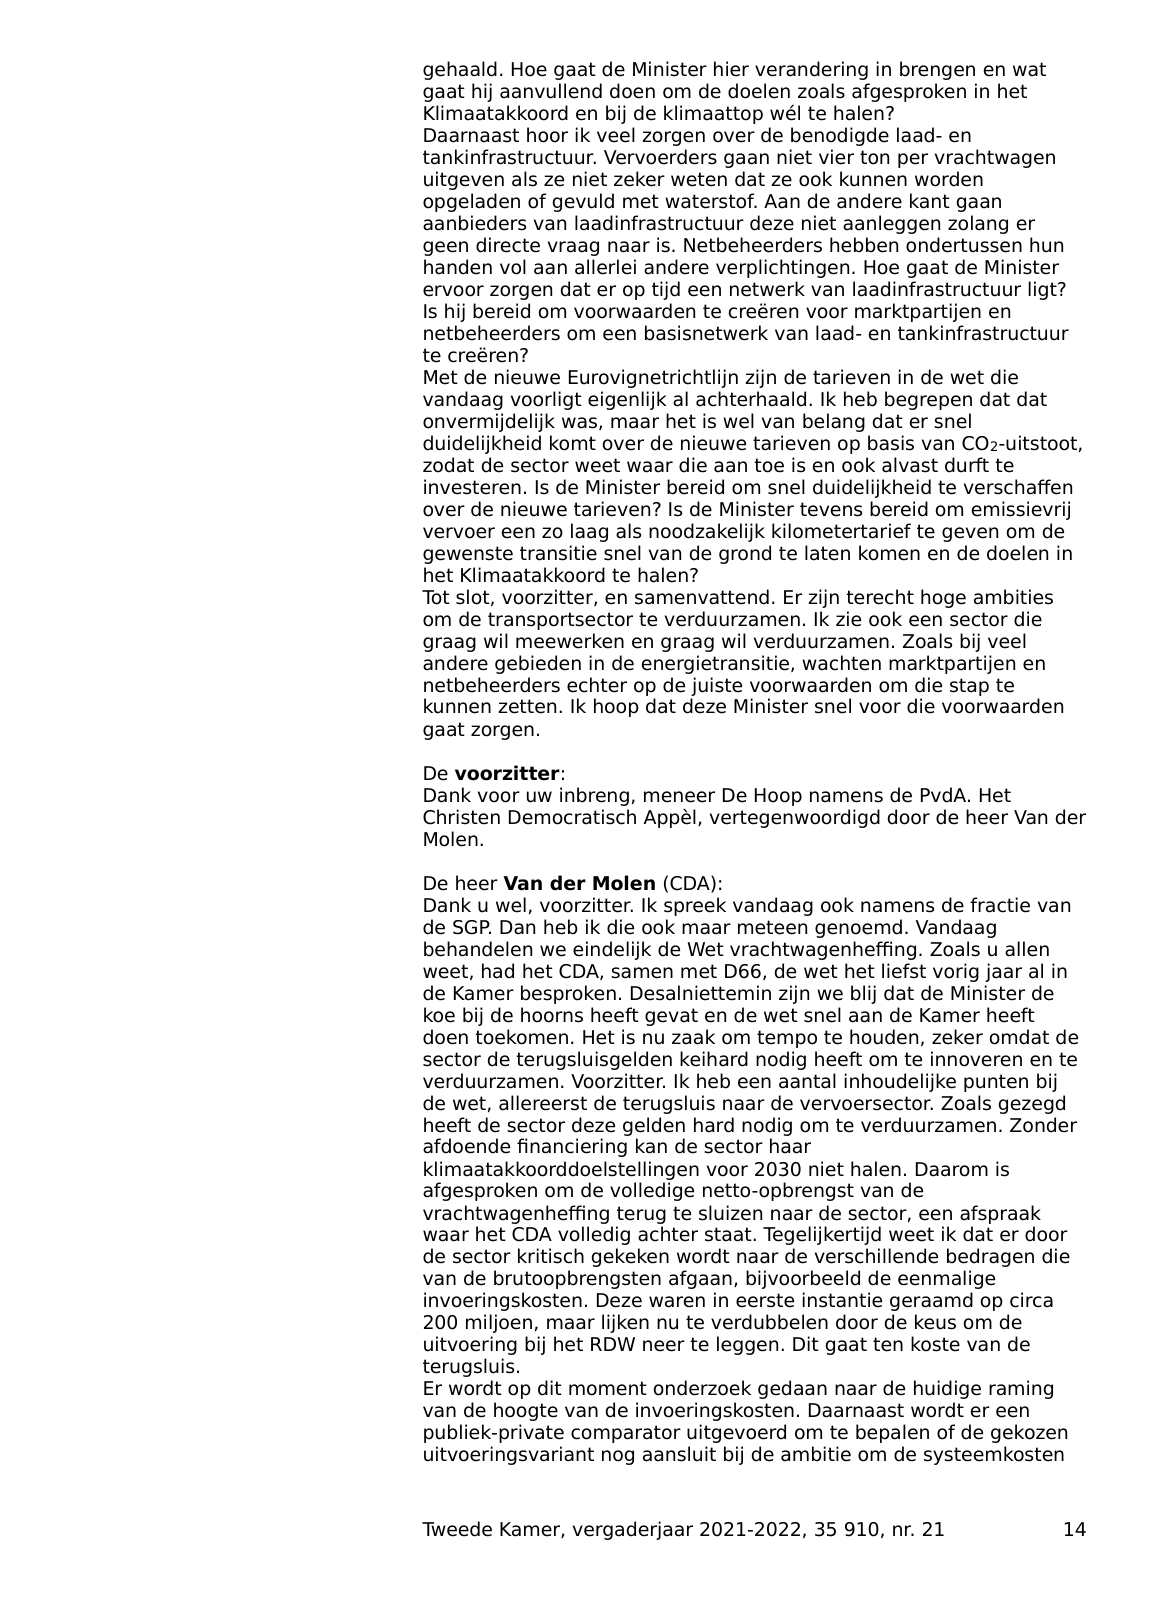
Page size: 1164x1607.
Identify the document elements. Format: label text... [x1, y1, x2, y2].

text Er wordt op dit moment onderzoek gedaan naar de huidige raming van de hoogte van de invoeringskosten. Daarnaast wordt er een publiek-private comparator uitgevoerd om te bepalen of de gekozen uitvoeringsvariant nog aansluit bij de ambitie om de systeemkosten [422, 1378, 1087, 1466]
text Dank u wel, voorzitter. Ik spreek vandaag ook namens de fractie van de SGP. Dan heb ik die ook maar meteen genoemd. Vandaag behandelen we eindelijk de Wet vrachtwagenheffing. Zoals u allen weet, had het CDA, samen met D66, de wet het liefst vorig jaar al in de Kamer besproken. Desalniettemin zijn we blij dat de Minister de koe bij de hoorns heeft gevat en de wet snel aan de Kamer heeft doen toekomen. Het is nu zaak om tempo te houden, zeker omdat de sector de terugsluisgelden keihard nodig heeft om te innoveren en te verduurzamen. Voorzitter. Ik heb een aantal inhoudelijke punten bij de wet, allereerst de terugsluis naar de vervoersector. Zoals gezegd heeft de sector deze gelden hard nodig om te verduurzamen. Zonder afdoende financiering kan de sector haar klimaatakkoorddoelstellingen voor 2030 niet halen. Daarom is afgesproken om de volledige netto-opbrengst van de vrachtwagenheffing terug te sluizen naar de sector, een afspraak waar het CDA volledig achter staat. Tegelijkertijd weet ik dat er door de sector kritisch gekeken wordt naar de verschillende bedragen die van de brutoopbrengsten afgaan, bijvoorbeeld de eenmalige invoeringskosten. Deze waren in eerste instantie geraamd op circa 200 miljoen, maar lijken nu te verdubbelen door de keus om de uitvoering bij het RDW neer te leggen. Dit gaat ten koste van de terugsluis. [422, 895, 1087, 1378]
text Met de nieuwe Eurovignetrichtlijn zijn de tarieven in de wet die vandaag voorligt eigenlijk al achterhaald. Ik heb begrepen dat dat onvermijdelijk was, maar het is wel van belang dat er snel duidelijkheid komt over de nieuwe tarieven op basis van CO2-uitstoot, zodat de sector weet waar die aan toe is en ook alvast durft te investeren. Is de Minister bereid om snel duidelijkheid te verschaffen over de nieuwe tarieven? Is de Minister tevens bereid om emissievrij vervoer een zo laag als noodzakelijk kilometertarief te geven om de gewenste transitie snel van de grond te laten komen en de doelen in het Klimaatakkoord te halen? [422, 367, 1087, 587]
text Daarnaast hoor ik veel zorgen over de benodigde laad- en tankinfrastructuur. Vervoerders gaan niet vier ton per vrachtwagen uitgeven als ze niet zeker weten dat ze ook kunnen worden opgeladen of gevuld met waterstof. Aan de andere kant gaan aanbieders van laadinfrastructuur deze niet aanleggen zolang er geen directe vraag naar is. Netbeheerders hebben ondertussen hun handen vol aan allerlei andere verplichtingen. Hoe gaat de Minister ervoor zorgen dat er op tijd een netwerk van laadinfrastructuur ligt? Is hij bereid om voorwaarden te creëren voor marktpartijen en netbeheerders om een basisnetwerk van laad- en tankinfrastructuur te creëren? [422, 125, 1087, 367]
text Dank voor uw inbreng, meneer De Hoop namens de PvdA. Het Christen Democratisch Appèl, vertegenwoordigd door de heer Van der Molen. [422, 784, 1087, 851]
text Tot slot, voorzitter, en samenvattend. Er zijn terecht hoge ambities om de transportsector te verduurzamen. Ik zie ook een sector die graag wil meewerken en graag wil verduurzamen. Zoals bij veel andere gebieden in de energietransitie, wachten marktpartijen en netbeheerders echter op de juiste voorwaarden om die stap te kunnen zetten. Ik hoop dat deze Minister snel voor die voorwaarden gaat zorgen. [422, 587, 1087, 740]
text De heer Van der Molen (CDA): [422, 873, 1087, 895]
text gehaald. Hoe gaat de Minister hier verandering in brengen en wat gaat hij aanvullend doen om de doelen zoals afgesproken in het Klimaatakkoord en bij de klimaattop wél te halen? [422, 59, 1087, 125]
text De voorzitter: [422, 763, 1087, 784]
